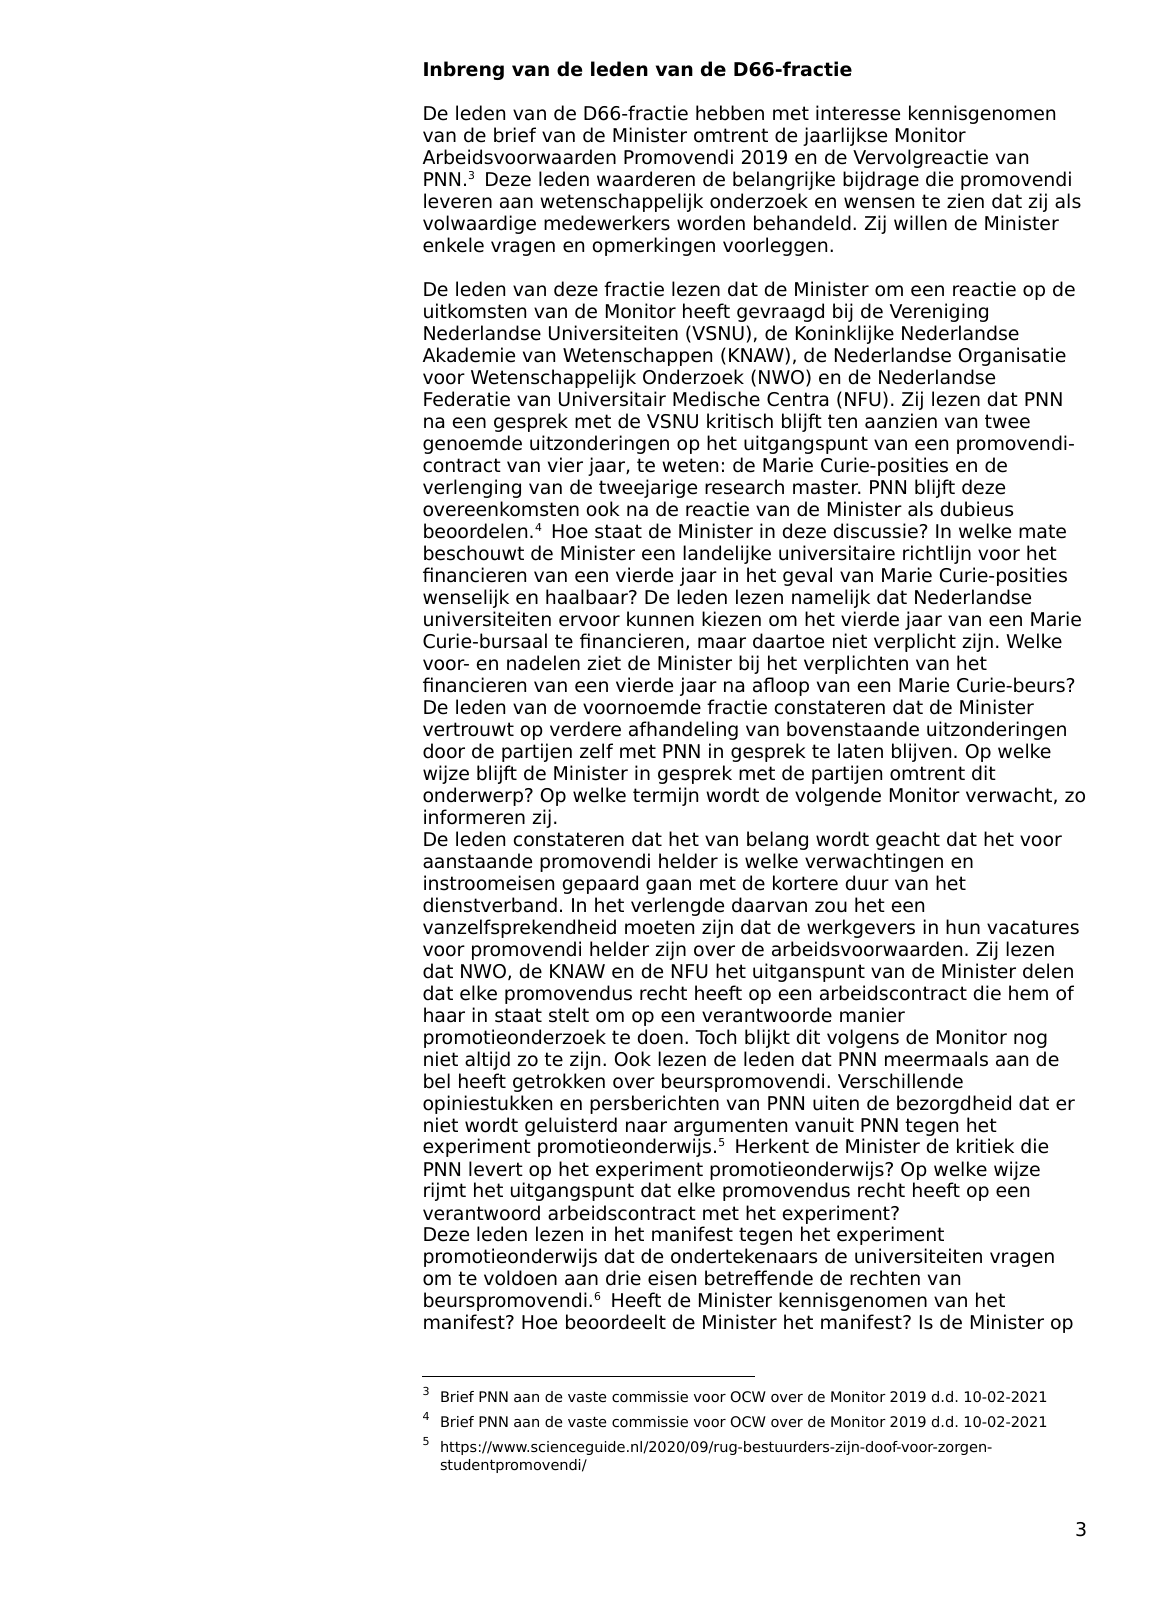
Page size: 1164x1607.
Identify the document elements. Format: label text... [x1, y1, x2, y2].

text https://www.scienceguide.nl/2020/09/rug-bestuurders-zijn-doof-voor-zorgen-studentpromovendi/ [422, 1435, 1087, 1474]
text De leden van de voornoemde fractie constateren dat de Minister vertrouwt op verdere afhandeling van bovenstaande uitzonderingen door de partijen zelf met PNN in gesprek te laten blijven. Op welke wijze blijft de Minister in gesprek met de partijen omtrent dit onderwerp? Op welke termijn wordt de volgende Monitor verwacht, zo informeren zij. [422, 697, 1087, 829]
text Brief PNN aan de vaste commissie voor OCW over de Monitor 2019 d.d. 10-02-2021 [422, 1410, 1087, 1432]
text De leden van de D66-fractie hebben met interesse kennisgenomen van de brief van de Minister omtrent de jaarlijkse Monitor Arbeidsvoorwaarden Promovendi 2019 en de Vervolgreactie van PNN. Deze leden waarderen de belangrijke bijdrage die promovendi leveren aan wetenschappelijk onderzoek en wensen te zien dat zij als volwaardige medewerkers worden behandeld. Zij willen de Minister enkele vragen en opmerkingen voorleggen. [422, 103, 1087, 257]
text De leden constateren dat het van belang wordt geacht dat het voor aanstaande promovendi helder is welke verwachtingen en instroomeisen gepaard gaan met de kortere duur van het dienstverband. In het verlengde daarvan zou het een vanzelfsprekendheid moeten zijn dat de werkgevers in hun vacatures voor promovendi helder zijn over de arbeidsvoorwaarden. Zij lezen dat NWO, de KNAW en de NFU het uitganspunt van de Minister delen dat elke promovendus recht heeft op een arbeidscontract die hem of haar in staat stelt om op een verantwoorde manier promotieonderzoek te doen. Toch blijkt dit volgens de Monitor nog niet altijd zo te zijn. Ook lezen de leden dat PNN meermaals aan de bel heeft getrokken over beurspromovendi. Verschillende opiniestukken en persberichten van PNN uiten de bezorgdheid dat er niet wordt geluisterd naar argumenten vanuit PNN tegen het experiment promotieonderwijs. Herkent de Minister de kritiek die PNN levert op het experiment promotieonderwijs? Op welke wijze rijmt het uitgangspunt dat elke promovendus recht heeft op een verantwoord arbeidscontract met het experiment? [422, 829, 1087, 1224]
text Brief PNN aan de vaste commissie voor OCW over de Monitor 2019 d.d. 10-02-2021 [422, 1385, 1087, 1407]
subtitle Inbreng van de leden van de D66-fractie [422, 59, 1087, 81]
text Deze leden lezen in het manifest tegen het experiment promotieonderwijs dat de ondertekenaars de universiteiten vragen om te voldoen aan drie eisen betreffende de rechten van beurspromovendi. Heeft de Minister kennisgenomen van het manifest? Hoe beoordeelt de Minister het manifest? Is de Minister op [422, 1224, 1087, 1334]
text De leden van deze fractie lezen dat de Minister om een reactie op de uitkomsten van de Monitor heeft gevraagd bij de Vereniging Nederlandse Universiteiten (VSNU), de Koninklijke Nederlandse Akademie van Wetenschappen (KNAW), de Nederlandse Organisatie voor Wetenschappelijk Onderzoek (NWO) en de Nederlandse Federatie van Universitair Medische Centra (NFU). Zij lezen dat PNN na een gesprek met de VSNU kritisch blijft ten aanzien van twee genoemde uitzonderingen op het uitgangspunt van een promovendi-contract van vier jaar, te weten: de Marie Curie-posities en de verlenging van de tweejarige research master. PNN blijft deze overeenkomsten ook na de reactie van de Minister als dubieus beoordelen. Hoe staat de Minister in deze discussie? In welke mate beschouwt de Minister een landelijke universitaire richtlijn voor het financieren van een vierde jaar in het geval van Marie Curie-posities wenselijk en haalbaar? De leden lezen namelijk dat Nederlandse universiteiten ervoor kunnen kiezen om het vierde jaar van een Marie Curie-bursaal te financieren, maar daartoe niet verplicht zijn. Welke voor- en nadelen ziet de Minister bij het verplichten van het financieren van een vierde jaar na afloop van een Marie Curie-beurs? [422, 279, 1087, 697]
